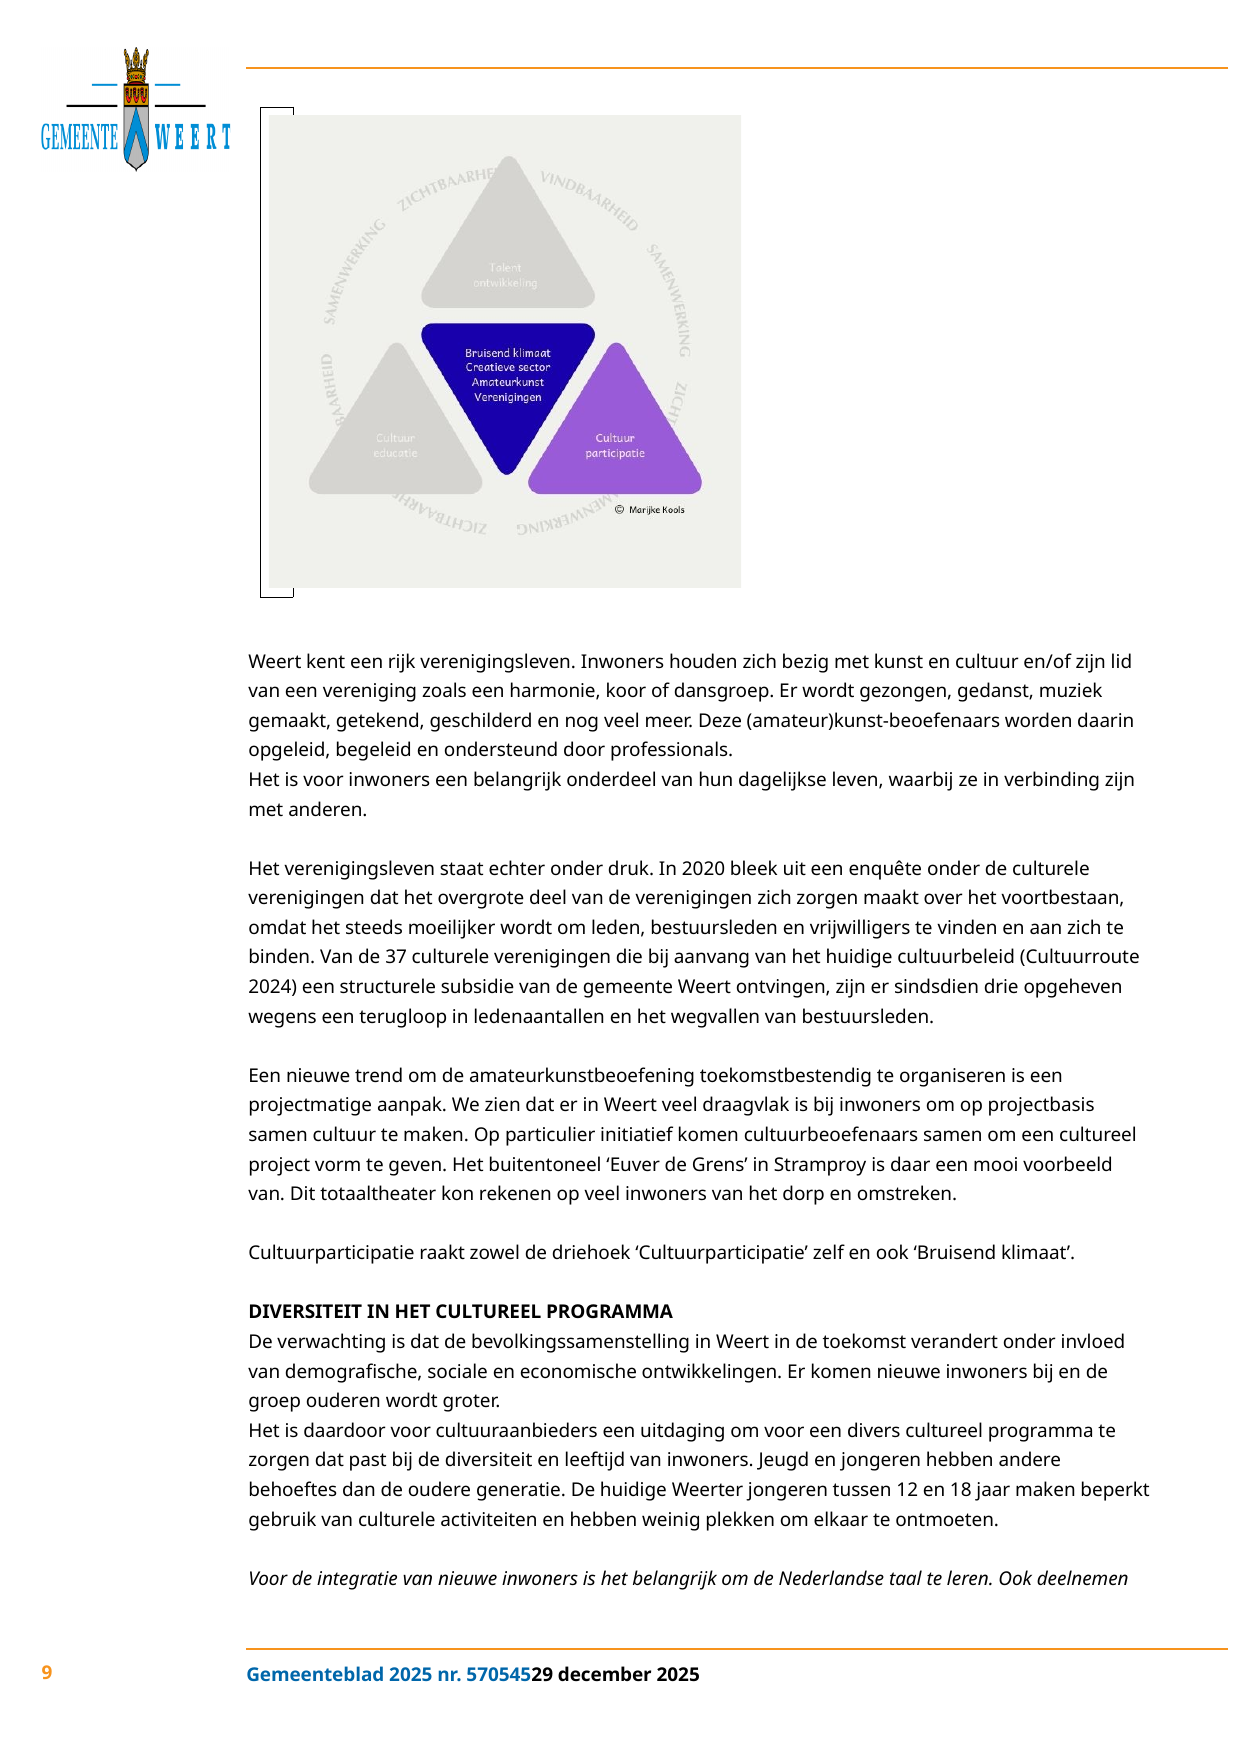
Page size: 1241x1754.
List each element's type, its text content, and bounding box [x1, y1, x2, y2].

text Weert kent een rijk verenigingsleven. Inwoners houden zich bezig met kunst en cultuur en/of zijn lid van een vereniging zoals een harmonie, koor of dansgroep. Er wordt gezongen, gedanst, muziek gemaakt, getekend, geschilderd en nog veel meer. Deze (amateur)kunst-beoefenaars worden daarin opgeleid, begeleid en ondersteund door professionals. [248, 648, 1152, 762]
picture [41, 47, 231, 172]
text Een nieuwe trend om de amateurkunstbeoefening toekomstbestendig te organiseren is een projectmatige aanpak. We zien dat er in Weert veel draagvlak is bij inwoners om op projectbasis samen cultuur te maken. Op particulier initiatief komen cultuurbeoefenaars samen om een cultureel project vorm te geven. Het buitentoneel ‘Euver de Grens’ in Stramproy is daar een mooi voorbeeld van. Dit totaaltheater kon rekenen op veel inwoners van het dorp en omstreken. [248, 1062, 1152, 1206]
table_header Voor de integratie van nieuwe inwoners is het belangrijk om de Nederlandse taal te leren. Ook deelnemen [248, 1565, 1152, 1591]
text Het is daardoor voor cultuuraanbieders een uitdaging om voor een divers cultureel programma te zorgen dat past bij de diversiteit en leeftijd van inwoners. Jeugd en jongeren hebben andere behoeftes dan de oudere generatie. De huidige Weerter jongeren tussen 12 en 18 jaar maken beperkt gebruik van culturele activiteiten en hebben weinig plekken om elkaar te ontmoeten. [248, 1417, 1152, 1532]
picture [268, 115, 742, 588]
text Cultuurparticipatie raakt zowel de driehoek ‘Cultuurparticipatie’ zelf en ook ‘Bruisend klimaat’. [248, 1239, 1152, 1265]
text DIVERSITEIT IN HET CULTUREEL PROGRAMMA [248, 1299, 1152, 1324]
text De verwachting is dat de bevolkingssamenstelling in Weert in de toekomst verandert onder invloed van demografische, sociale en economische ontwikkelingen. Er komen nieuwe inwoners bij en de groep ouderen wordt groter. [248, 1328, 1152, 1413]
text Het verenigingsleven staat echter onder druk. In 2020 bleek uit een enquête onder de culturele verenigingen dat het overgrote deel van de verenigingen zich zorgen maakt over het voortbestaan, omdat het steeds moeilijker wordt om leden, bestuursleden en vrijwilligers te vinden en aan zich te binden. Van de 37 culturele verenigingen die bij aanvang van het huidige cultuurbeleid (Cultuurroute 2024) een structurele subsidie van de gemeente Weert ontvingen, zijn er sindsdien drie opgeheven wegens een terugloop in ledenaantallen en het wegvallen van bestuursleden. [248, 855, 1152, 1029]
text Het is voor inwoners een belangrijk onderdeel van hun dagelijkse leven, waarbij ze in verbinding zijn met anderen. [248, 766, 1152, 822]
